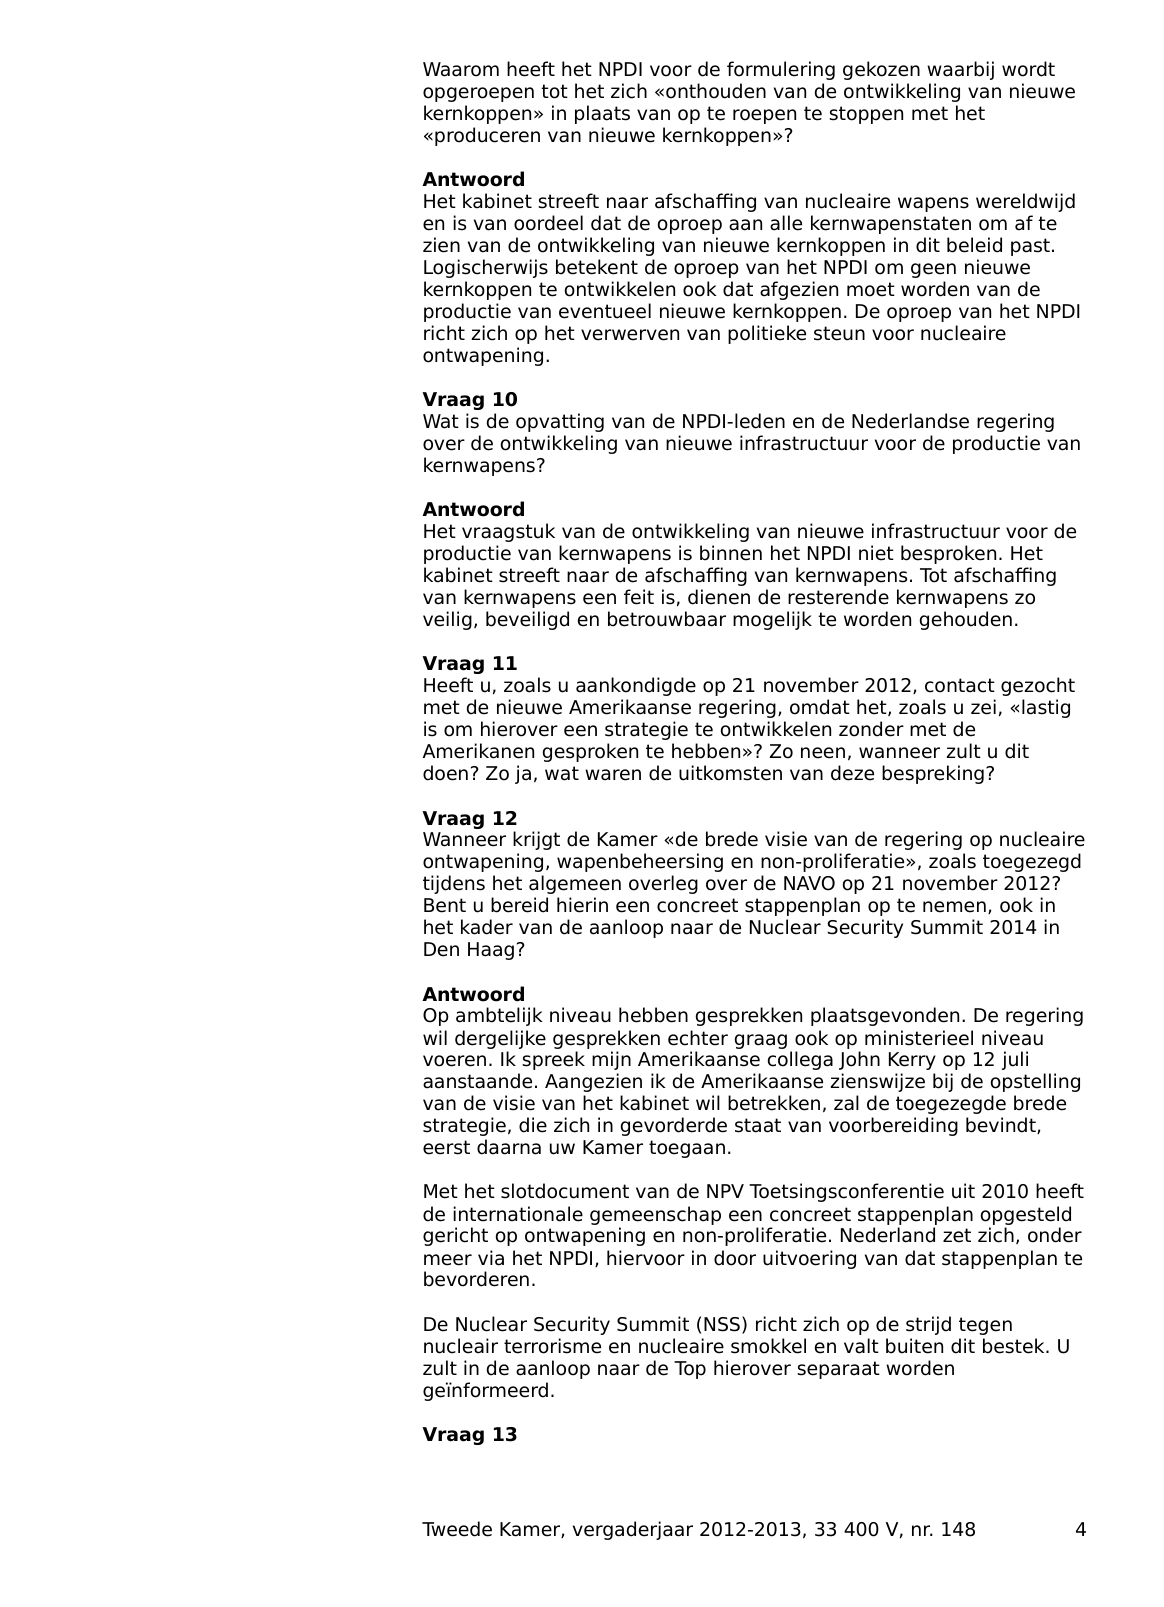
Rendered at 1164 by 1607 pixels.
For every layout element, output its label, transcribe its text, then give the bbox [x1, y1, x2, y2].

text Het vraagstuk van de ontwikkeling van nieuwe infrastructuur voor de productie van kernwapens is binnen het NPDI niet besproken. Het kabinet streeft naar de afschaffing van kernwapens. Tot afschaffing van kernwapens een feit is, dienen de resterende kernwapens zo veilig, beveiligd en betrouwbaar mogelijk te worden gehouden. [422, 521, 1087, 631]
text Antwoord [422, 169, 1087, 191]
text Vraag 12 [422, 807, 1087, 829]
text Vraag 11 [422, 653, 1087, 675]
text Vraag 13 [422, 1424, 1087, 1446]
text Vraag 10 [422, 389, 1087, 411]
text Antwoord [422, 499, 1087, 521]
text Heeft u, zoals u aankondigde op 21 november 2012, contact gezocht met de nieuwe Amerikaanse regering, omdat het, zoals u zei, «lastig is om hierover een strategie te ontwikkelen zonder met de Amerikanen gesproken te hebben»? Zo neen, wanneer zult u dit doen? Zo ja, wat waren de uitkomsten van deze bespreking? [422, 675, 1087, 785]
text Wanneer krijgt de Kamer «de brede visie van de regering op nucleaire ontwapening, wapenbeheersing en non-proliferatie», zoals toegezegd tijdens het algemeen overleg over de NAVO op 21 november 2012? Bent u bereid hierin een concreet stappenplan op te nemen, ook in het kader van de aanloop naar de Nuclear Security Summit 2014 in Den Haag? [422, 829, 1087, 961]
text Met het slotdocument van de NPV Toetsingsconferentie uit 2010 heeft de internationale gemeenschap een concreet stappenplan opgesteld gericht op ontwapening en non-proliferatie. Nederland zet zich, onder meer via het NPDI, hiervoor in door uitvoering van dat stappenplan te bevorderen. [422, 1181, 1087, 1291]
text Antwoord [422, 983, 1087, 1005]
text De Nuclear Security Summit (NSS) richt zich op de strijd tegen nucleair terrorisme en nucleaire smokkel en valt buiten dit bestek. U zult in de aanloop naar de Top hierover separaat worden geïnformeerd. [422, 1313, 1087, 1401]
text Wat is de opvatting van de NPDI-leden en de Nederlandse regering over de ontwikkeling van nieuwe infrastructuur voor de productie van kernwapens? [422, 411, 1087, 477]
text Waarom heeft het NPDI voor de formulering gekozen waarbij wordt opgeroepen tot het zich «onthouden van de ontwikkeling van nieuwe kernkoppen» in plaats van op te roepen te stoppen met het «produceren van nieuwe kernkoppen»? [422, 59, 1087, 147]
text Op ambtelijk niveau hebben gesprekken plaatsgevonden. De regering wil dergelijke gesprekken echter graag ook op ministerieel niveau voeren. Ik spreek mijn Amerikaanse collega John Kerry op 12 juli aanstaande. Aangezien ik de Amerikaanse zienswijze bij de opstelling van de visie van het kabinet wil betrekken, zal de toegezegde brede strategie, die zich in gevorderde staat van voorbereiding bevindt, eerst daarna uw Kamer toegaan. [422, 1005, 1087, 1159]
text Het kabinet streeft naar afschaffing van nucleaire wapens wereldwijd en is van oordeel dat de oproep aan alle kernwapenstaten om af te zien van de ontwikkeling van nieuwe kernkoppen in dit beleid past. Logischerwijs betekent de oproep van het NPDI om geen nieuwe kernkoppen te ontwikkelen ook dat afgezien moet worden van de productie van eventueel nieuwe kernkoppen. De oproep van het NPDI richt zich op het verwerven van politieke steun voor nucleaire ontwapening. [422, 191, 1087, 367]
